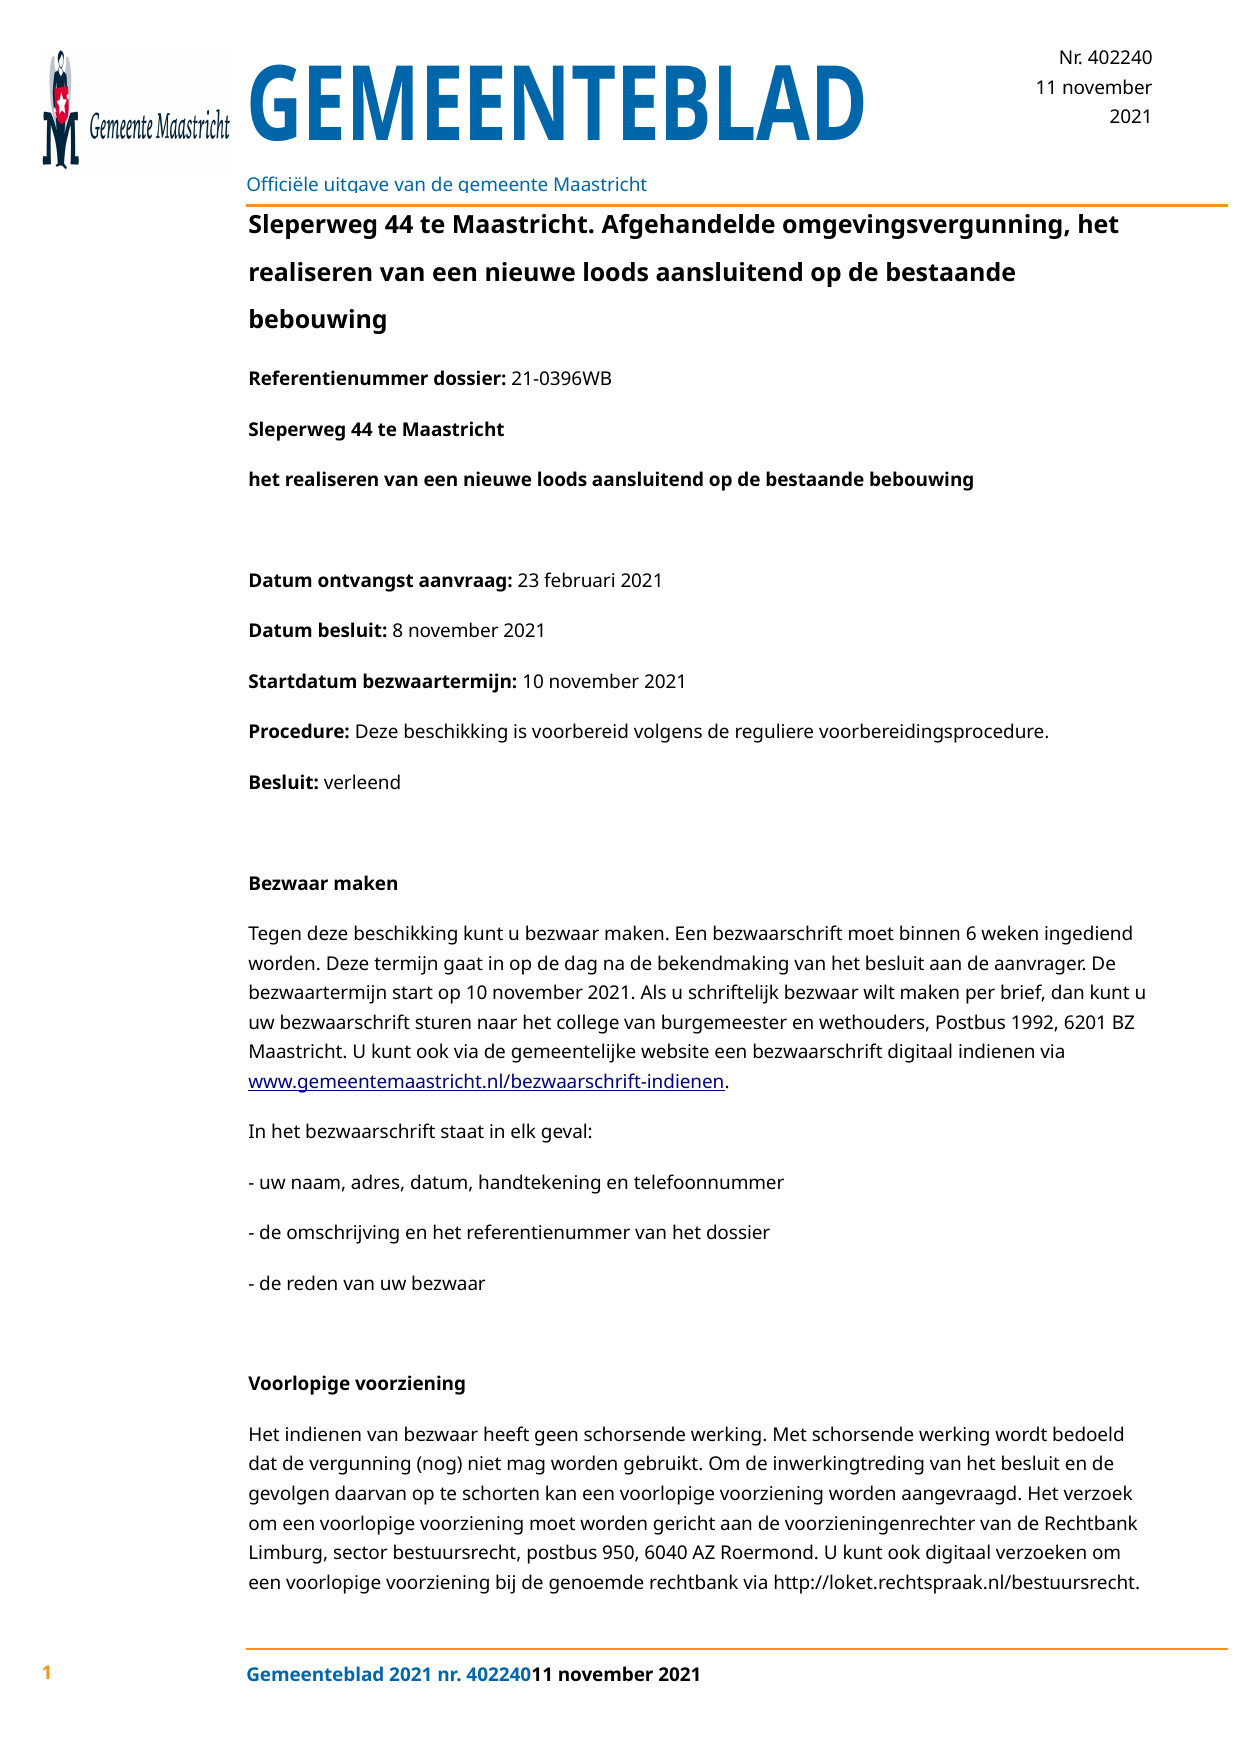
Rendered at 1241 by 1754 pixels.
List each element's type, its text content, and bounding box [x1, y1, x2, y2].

text Procedure: Deze beschikking is voorbereid volgens de reguliere voorbereidingsprocedure. [248, 718, 1152, 744]
text Sleperweg 44 te Maastricht. Afgehandelde omgevingsvergunning, het realiseren van een nieuwe loods aansluitend op de bestaande bebouwing [248, 207, 1152, 336]
text - de omschrijving en het referentienummer van het dossier [248, 1219, 1152, 1245]
text Voorlopige voorziening [248, 1371, 1152, 1396]
text Datum besluit: 8 november 2021 [248, 618, 1152, 643]
text Besluit: verleend [248, 769, 1152, 794]
text Het indienen van bezwaar heeft geen schorsende werking. Met schorsende werking wordt bedoeld dat de vergunning (nog) niet mag worden gebruikt. Om de inwerkingtreding van het besluit en de gevolgen daarvan op te schorten kan een voorlopige voorziening worden aangevraagd. Het verzoek om een voorlopige voorziening moet worden gericht aan de voorzieningenrechter van de Rechtbank Limburg, sector bestuursrecht, postbus 950, 6040 AZ Roermond. U kunt ook digitaal verzoeken om een voorlopige voorziening bij de genoemde rechtbank via http://loket.rechtspraak.nl/bestuursrecht. [248, 1421, 1152, 1594]
text - uw naam, adres, datum, handtekening en telefoonnummer [248, 1169, 1152, 1194]
text Sleperweg 44 te Maastricht [248, 416, 1152, 442]
text het realiseren van een nieuwe loods aansluitend op de bestaande bebouwing [248, 466, 1152, 492]
text Referentienummer dossier: 21-0396WB [248, 366, 1152, 391]
text Startdatum bezwaartermijn: 10 november 2021 [248, 668, 1152, 694]
text Datum ontvangst aanvraag: 23 februari 2021 [248, 567, 1152, 593]
text Tegen deze beschikking kunt u bezwaar maken. Een bezwaarschrift moet binnen 6 weken ingediend worden. Deze termijn gaat in op de dag na de bekendmaking van het besluit aan de aanvrager. De bezwaartermijn start op 10 november 2021. Als u schriftelijk bezwaar wilt maken per brief, dan kunt u uw bezwaarschrift sturen naar het college van burgemeester en wethouders, Postbus 1992, 6201 BZ Maastricht. U kunt ook via de gemeentelijke website een bezwaarschrift digitaal indienen via www.gemeentemaastricht.nl/bezwaarschrift-indienen. [248, 920, 1152, 1094]
text Bezwaar maken [248, 870, 1152, 895]
text - de reden van uw bezwaar [248, 1270, 1152, 1295]
picture [41, 47, 231, 172]
text In het bezwaarschrift staat in elk geval: [248, 1118, 1152, 1144]
